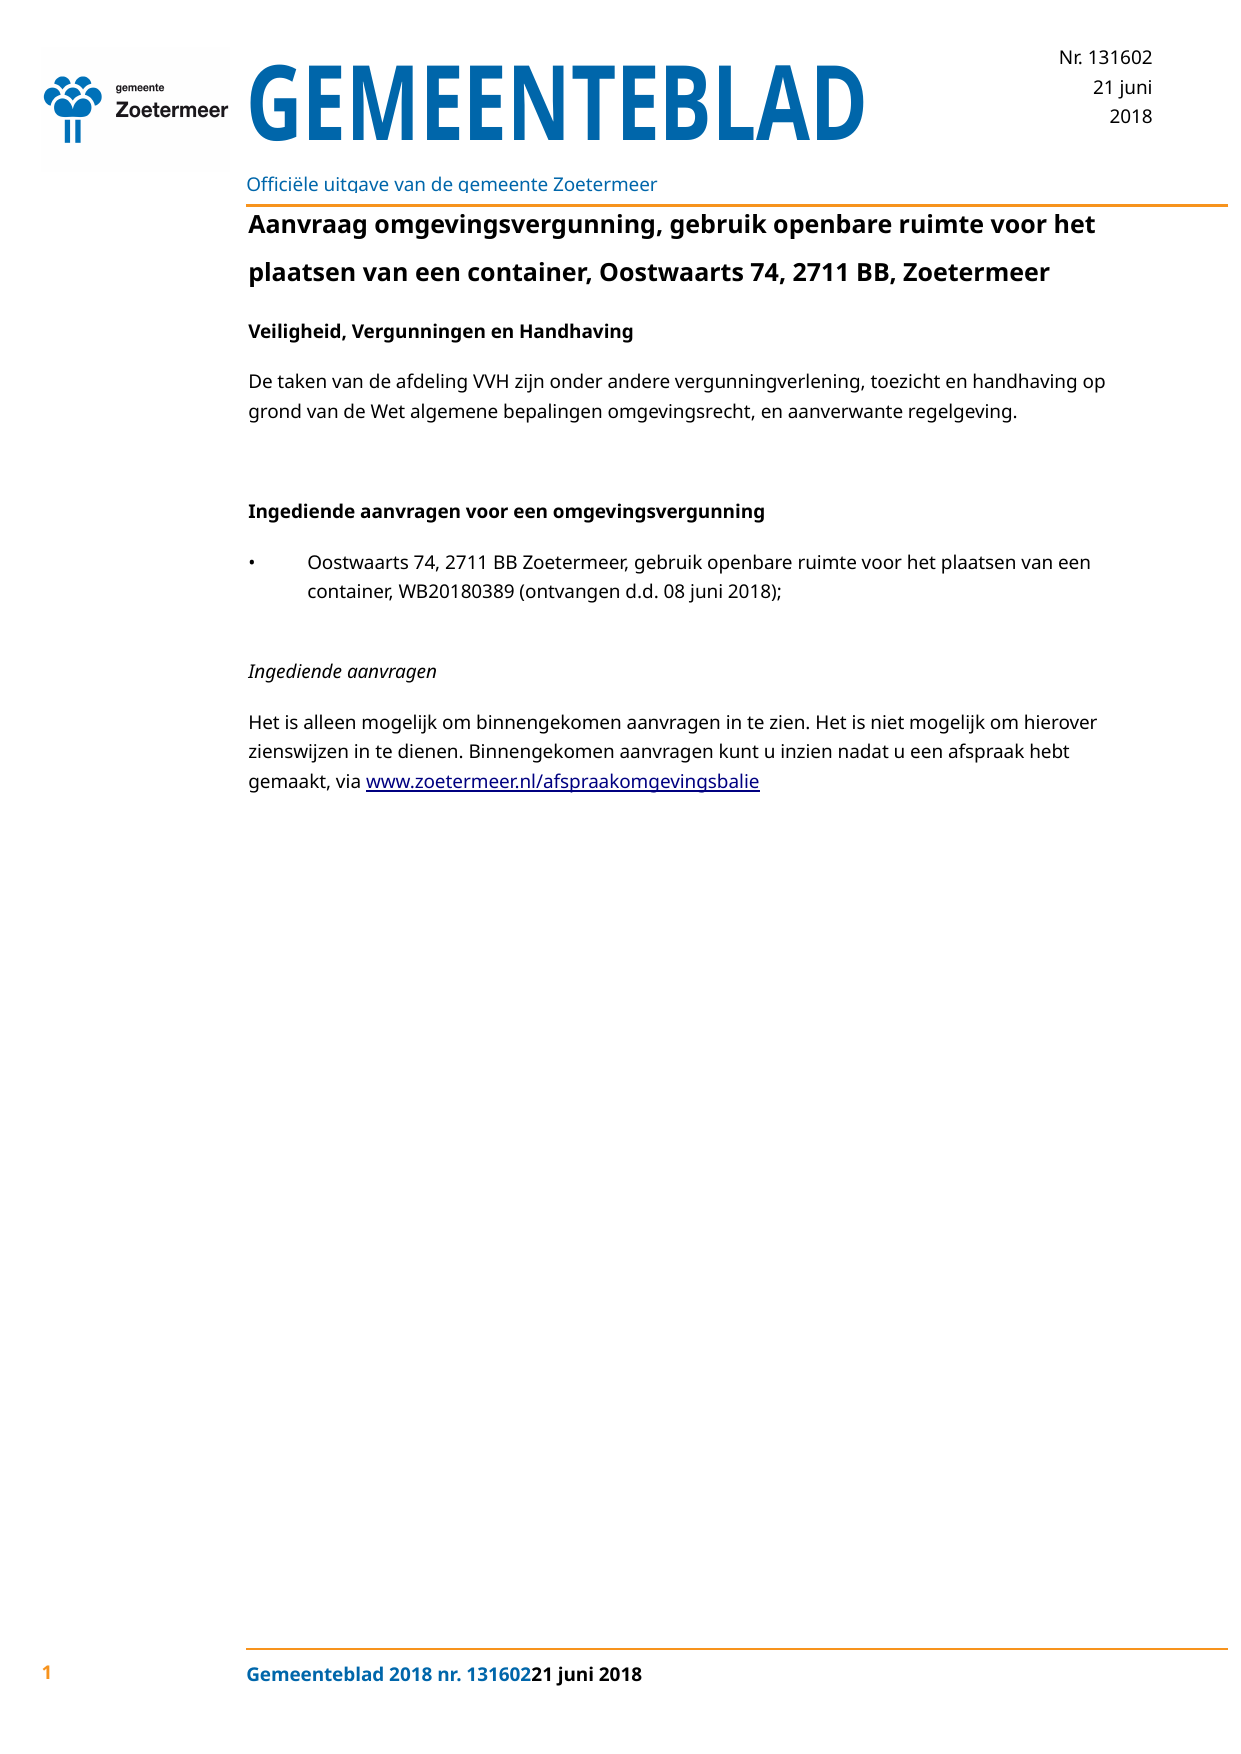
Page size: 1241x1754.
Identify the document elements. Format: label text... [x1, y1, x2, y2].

picture [41, 47, 231, 172]
list Oostwaarts 74, 2711 BB Zoetermeer, gebruik openbare ruimte voor het plaatsen van een container, WB20180389 (ontvangen d.d. 08 juni 2018); [248, 549, 1152, 604]
text Aanvraag omgevingsvergunning, gebruik openbare ruimte voor het plaatsen van een container, Oostwaarts 74, 2711 BB, Zoetermeer [248, 207, 1152, 288]
text Veiligheid, Vergunningen en Handhaving [248, 318, 1152, 344]
text Het is alleen mogelijk om binnengekomen aanvragen in te zien. Het is niet mogelijk om hierover zienswijzen in te dienen. Binnengekomen aanvragen kunt u inzien nadat u een afspraak hebt gemaakt, via www.zoetermeer.nl/afspraakomgevingsbalie [248, 709, 1152, 794]
text Ingediende aanvragen [248, 659, 1152, 684]
text Ingediende aanvragen voor een omgevingsvergunning [248, 499, 1152, 524]
text De taken van de afdeling VVH zijn onder andere vergunningverlening, toezicht en handhaving op grond van de Wet algemene bepalingen omgevingsrecht, en aanverwante regelgeving. [248, 368, 1152, 424]
